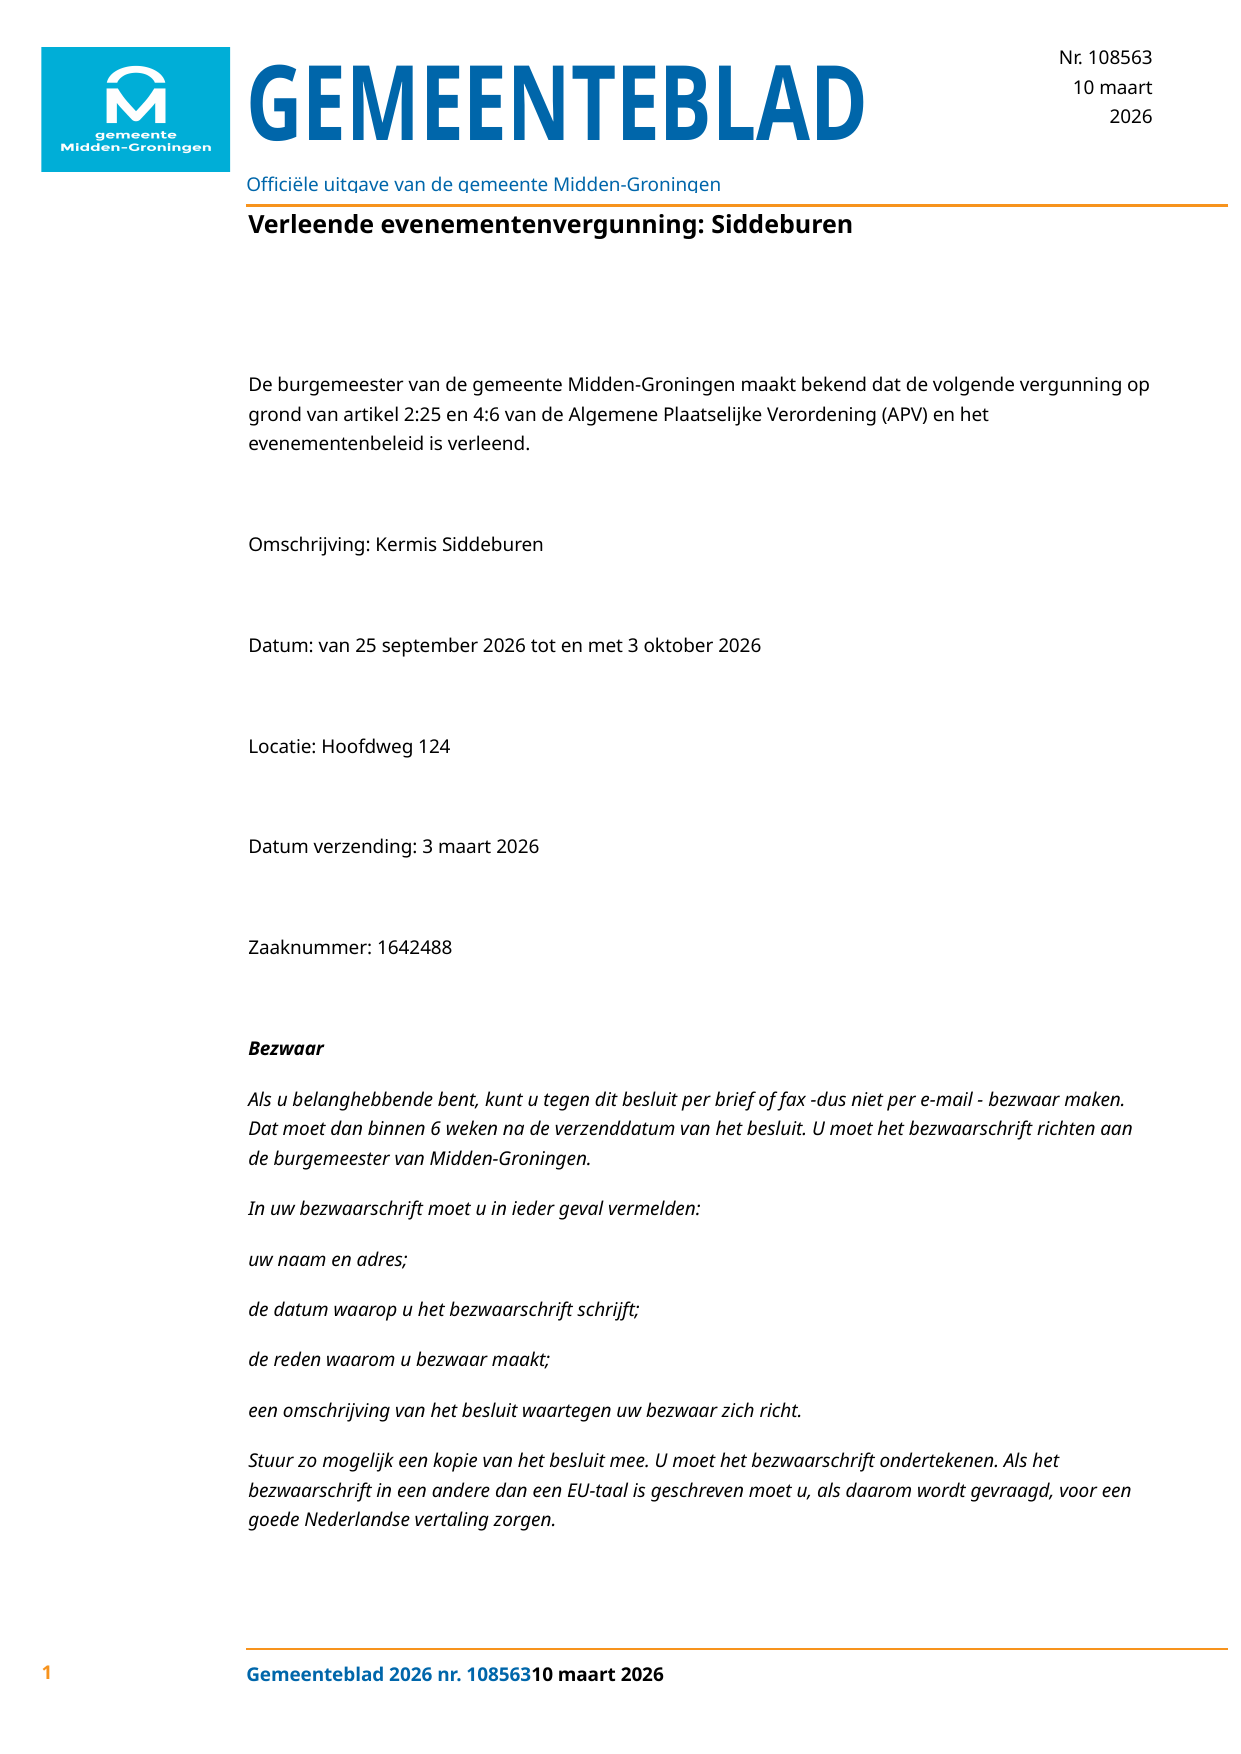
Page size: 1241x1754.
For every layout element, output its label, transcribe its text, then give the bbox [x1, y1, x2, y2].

picture [107, 89, 165, 122]
text De burgemeester van de gemeente Midden-Groningen maakt bekend dat de volgende vergunning op grond van artikel 2:25 en 4:6 van de Algemene Plaatselijke Verordening (APV) en het evenementenbeleid is verleend. [248, 371, 1152, 456]
text Zaaknummer: 1642488 [248, 934, 1152, 960]
text Locatie: Hoofdweg 124 [248, 733, 1152, 758]
text Datum verzending: 3 maart 2026 [248, 834, 1152, 859]
text Verleende evenementenvergunning: Siddeburen [248, 207, 1152, 241]
text de reden waarom u bezwaar maakt; [248, 1347, 1152, 1372]
text In uw bezwaarschrift moet u in ieder geval vermelden: [248, 1195, 1152, 1221]
picture [184, 146, 190, 153]
picture [108, 66, 164, 82]
text de datum waarop u het bezwaarschrift schrijft; [248, 1296, 1152, 1322]
text Datum: van 25 september 2026 tot en met 3 oktober 2026 [248, 632, 1152, 658]
text een omschrijving van het besluit waartegen uw bezwaar zich richt. [248, 1397, 1152, 1423]
text Als u belanghebbende bent, kunt u tegen dit besluit per brief of fax -dus niet per e-mail - bezwaar maken. Dat moet dan binnen 6 weken na de verzenddatum van het besluit. U moet het bezwaarschrift richten aan de burgemeester van Midden-Groningen. [248, 1086, 1152, 1171]
text uw naam en adres; [248, 1246, 1152, 1271]
text Stuur zo mogelijk een kopie van het besluit mee. U moet het bezwaarschrift ondertekenen. Als het bezwaarschrift in een andere dan een EU-taal is geschreven moet u, als daarom wordt gevraagd, voor een goede Nederlandse vertaling zorgen. [248, 1447, 1152, 1532]
text Omschrijving: Kermis Siddeburen [248, 531, 1152, 557]
text Bezwaar [248, 1035, 1152, 1061]
